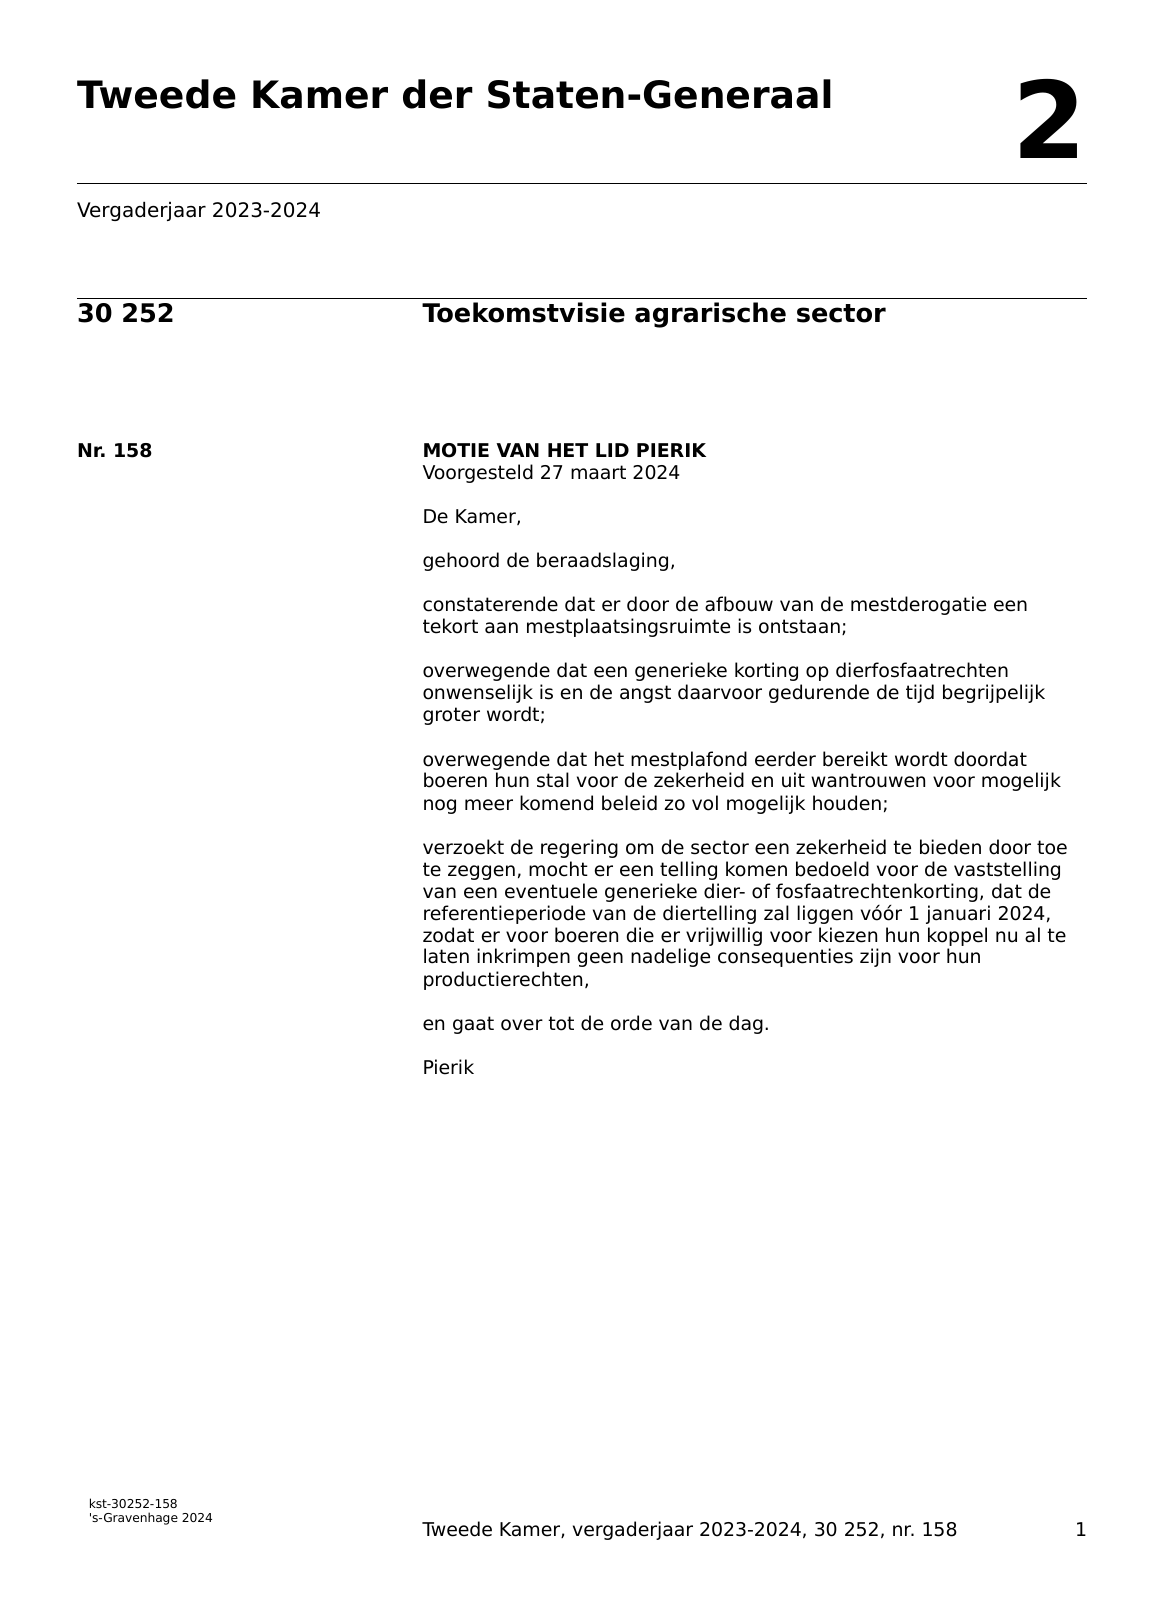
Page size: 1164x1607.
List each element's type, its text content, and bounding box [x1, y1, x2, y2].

text verzoekt de regering om de sector een zekerheid te bieden door toe te zeggen, mocht er een telling komen bedoeld voor de vaststelling van een eventuele generieke dier- of fosfaatrechtenkorting, dat de referentieperiode van de diertelling zal liggen vóór 1 januari 2024, zodat er voor boeren die er vrijwillig voor kiezen hun koppel nu al te laten inkrimpen geen nadelige consequenties zijn voor hun productierechten, [422, 837, 1087, 990]
text overwegende dat het mestplafond eerder bereikt wordt doordat boeren hun stal voor de zekerheid en uit wantrouwen voor mogelijk nog meer komend beleid zo vol mogelijk houden; [422, 748, 1087, 814]
table_header Tweede Kamer der Staten-Generaal [77, 59, 886, 183]
text 's-Gravenhage 2024 [88, 1511, 323, 1525]
subtitle Nr. 158 MOTIE VAN HET LID PIERIK [77, 440, 1087, 462]
text De Kamer, [422, 506, 1087, 528]
text Pierik [422, 1057, 1087, 1079]
text Voorgesteld 27 maart 2024 [422, 462, 1087, 484]
subtitle 30 252 Toekomstvisie agrarische sector [77, 299, 1087, 329]
text gehoord de beraadslaging, [422, 550, 1087, 572]
text constaterende dat er door de afbouw van de mestderogatie een tekort aan mestplaatsingsruimte is ontstaan; [422, 594, 1087, 638]
table_header 2 [886, 59, 1087, 183]
text overwegende dat een generieke korting op dierfosfaatrechten onwenselijk is en de angst daarvoor gedurende de tijd begrijpelijk groter wordt; [422, 660, 1087, 726]
table_cell Vergaderjaar 2023-2024 [77, 184, 1087, 298]
text kst-30252-158 [88, 1497, 323, 1511]
text en gaat over tot de orde van de dag. [422, 1013, 1087, 1034]
